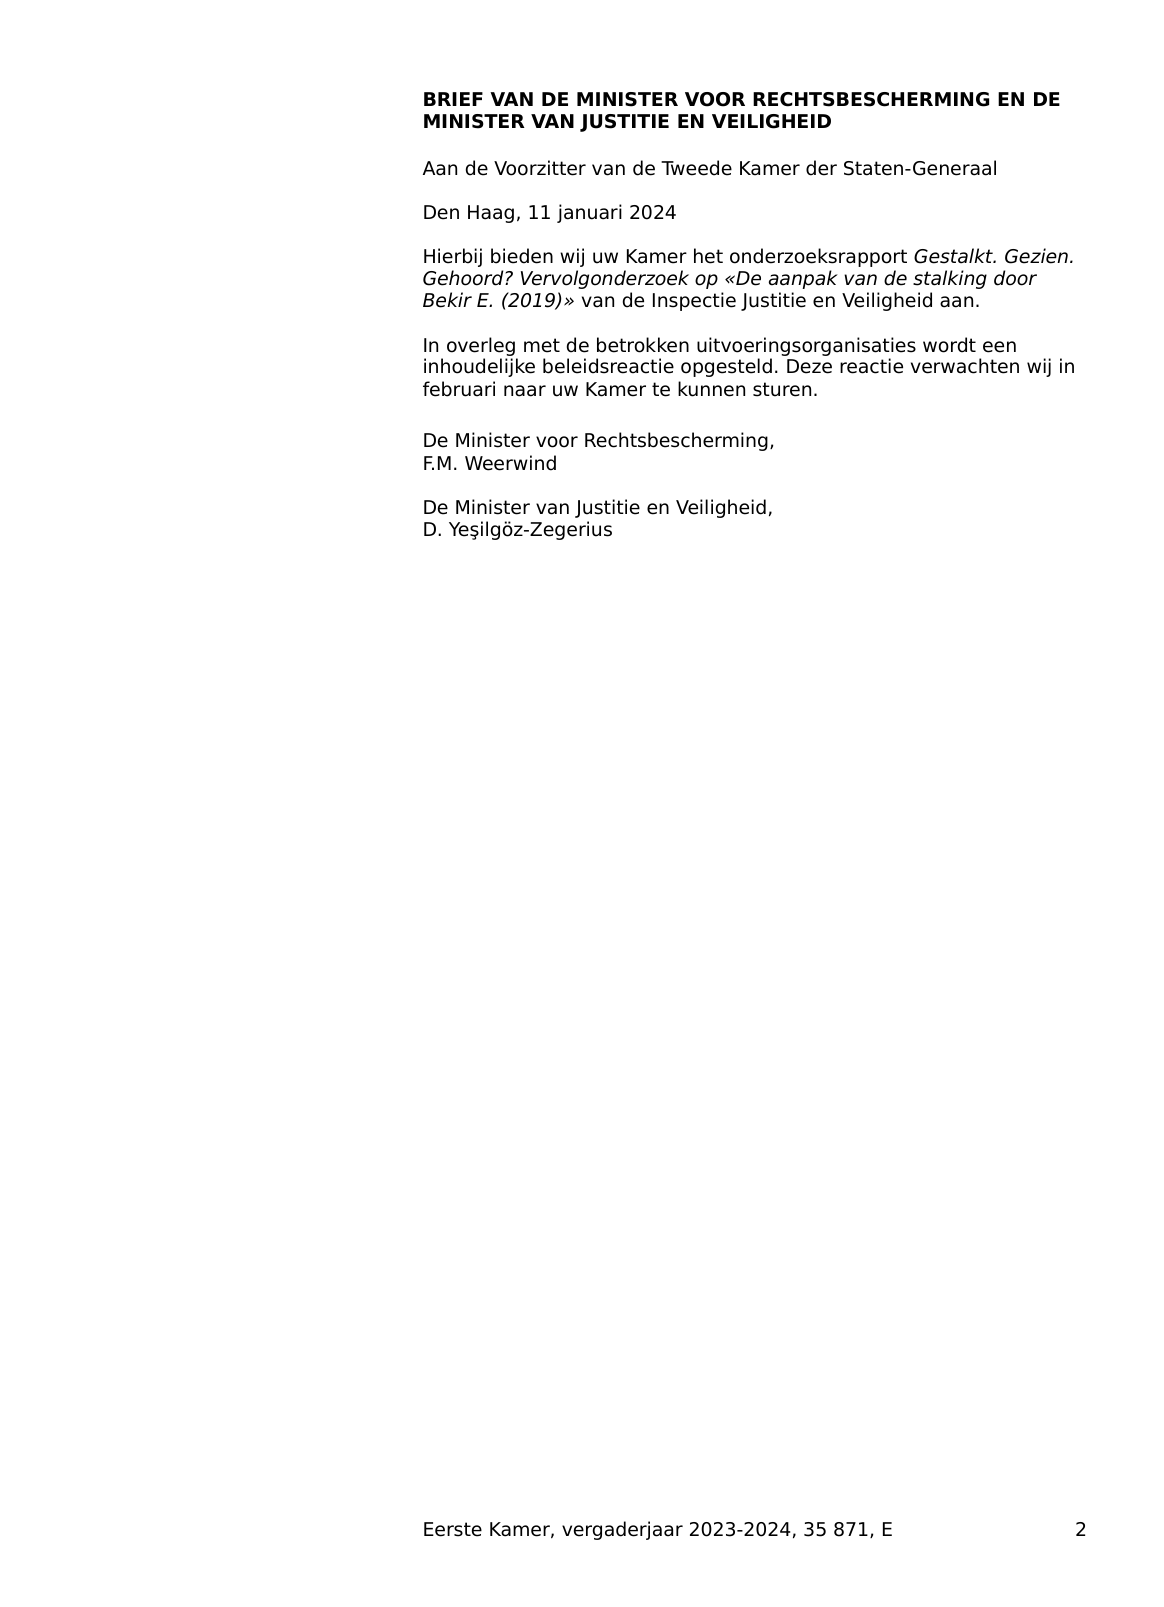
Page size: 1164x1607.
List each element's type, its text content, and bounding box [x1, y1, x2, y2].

text De Minister voor Rechtsbescherming, F.M. Weerwind [422, 430, 1087, 474]
text Den Haag, 11 januari 2024 [422, 202, 1087, 224]
text In overleg met de betrokken uitvoeringsorganisaties wordt een inhoudelijke beleidsreactie opgesteld. Deze reactie verwachten wij in februari naar uw Kamer te kunnen sturen. [422, 334, 1087, 400]
text Aan de Voorzitter van de Tweede Kamer der Staten-Generaal [422, 158, 1087, 180]
subtitle BRIEF VAN DE MINISTER VOOR RECHTSBESCHERMING EN DE MINISTER VAN JUSTITIE EN VEILIGHEID [422, 89, 1087, 133]
text De Minister van Justitie en Veiligheid, D. Yeşilgöz-Zegerius [422, 497, 1087, 541]
text Hierbij bieden wij uw Kamer het onderzoeksrapport Gestalkt. Gezien. Gehoord? Vervolgonderzoek op «De aanpak van de stalking door Bekir E. (2019)» van de Inspectie Justitie en Veiligheid aan. [422, 246, 1087, 312]
